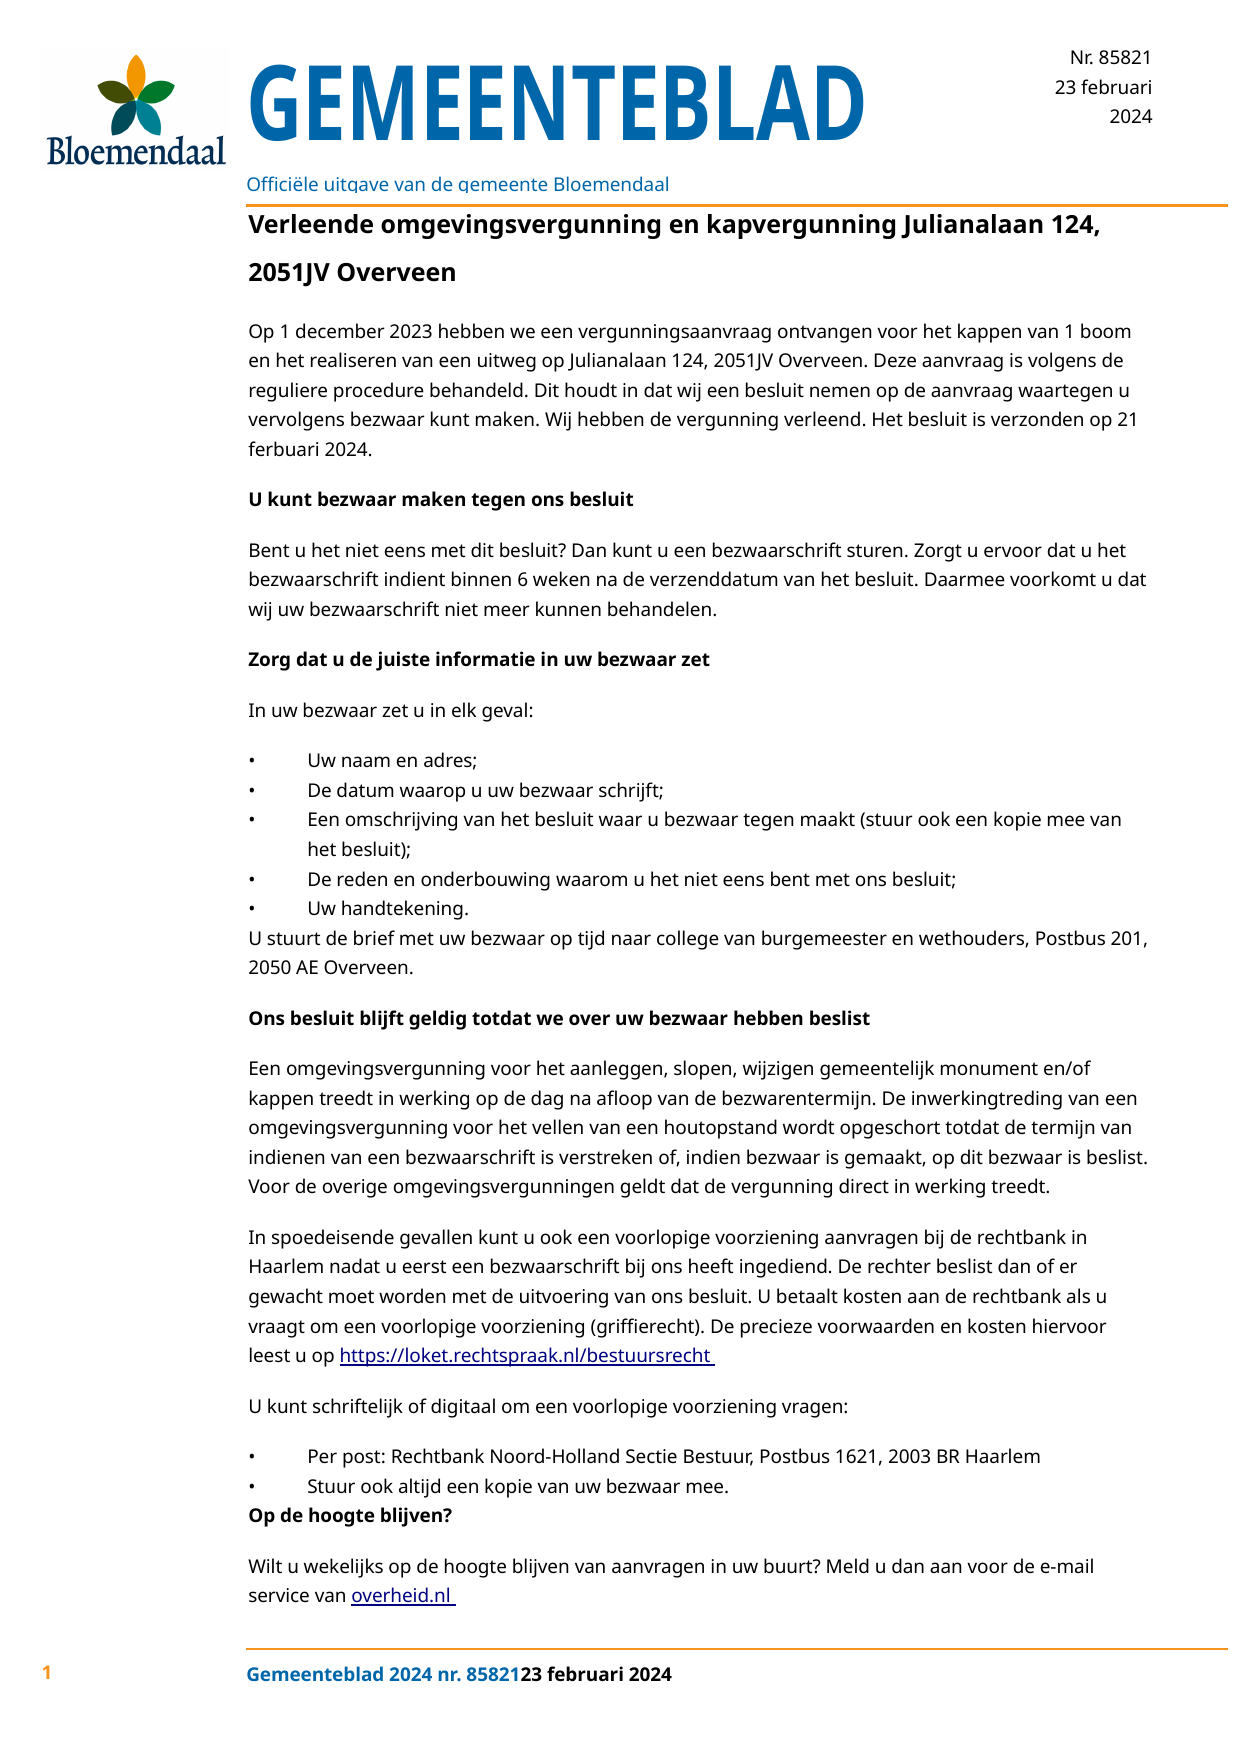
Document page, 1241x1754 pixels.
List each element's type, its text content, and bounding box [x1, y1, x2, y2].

text Op 1 december 2023 hebben we een vergunningsaanvraag ontvangen voor het kappen van 1 boom en het realiseren van een uitweg op Julianalaan 124, 2051JV Overveen. Deze aanvraag is volgens de reguliere procedure behandeld. Dit houdt in dat wij een besluit nemen op de aanvraag waartegen u vervolgens bezwaar kunt maken. Wij hebben de vergunning verleend. Het besluit is verzonden op 21 ferbuari 2024. [248, 318, 1152, 462]
list Een omschrijving van het besluit waar u bezwaar tegen maakt (stuur ook een kopie mee van het besluit); [248, 807, 1152, 862]
text U stuurt de brief met uw bezwaar op tijd naar college van burgemeester en wethouders, Postbus 201, 2050 AE Overveen. [248, 925, 1152, 980]
text U kunt schriftelijk of digitaal om een voorlopige voorziening vragen: [248, 1393, 1152, 1419]
text Ons besluit blijft geldig totdat we over uw bezwaar hebben beslist [248, 1005, 1152, 1031]
text In spoedeisende gevallen kunt u ook een voorlopige voorziening aanvragen bij de rechtbank in Haarlem nadat u eerst een bezwaarschrift bij ons heeft ingediend. De rechter beslist dan of er gewacht moet worden met de uitvoering van ons besluit. U betaalt kosten aan de rechtbank als u vraagt om een voorlopige voorziening (griffierecht). De precieze voorwaarden en kosten hiervoor leest u op https://loket.rechtspraak.nl/bestuursrecht [248, 1224, 1152, 1368]
text In uw bezwaar zet u in elk geval: [248, 697, 1152, 723]
text Zorg dat u de juiste informatie in uw bezwaar zet [248, 647, 1152, 672]
list Stuur ook altijd een kopie van uw bezwaar mee. [248, 1473, 1152, 1499]
list Per post: Rechtbank Noord-Holland Sectie Bestuur, Postbus 1621, 2003 BR Haarlem [248, 1443, 1152, 1469]
text Op de hoogte blijven? [248, 1502, 1152, 1528]
list Uw naam en adres; [248, 747, 1152, 773]
picture [41, 47, 231, 172]
list De datum waarop u uw bezwaar schrijft; [248, 777, 1152, 803]
text Een omgevingsvergunning voor het aanleggen, slopen, wijzigen gemeentelijk monument en/of kappen treedt in werking op de dag na afloop van de bezwarentermijn. De inwerkingtreding van een omgevingsvergunning voor het vellen van een houtopstand wordt opgeschort totdat de termijn van indienen van een bezwaarschrift is verstreken of, indien bezwaar is gemaakt, op dit bezwaar is beslist. Voor de overige omgevingsvergunningen geldt dat de vergunning direct in werking treedt. [248, 1055, 1152, 1199]
text Wilt u wekelijks op de hoogte blijven van aanvragen in uw buurt? Meld u dan aan voor de e-mail service van overheid.nl [248, 1553, 1152, 1608]
text Verleende omgevingsvergunning en kapvergunning Julianalaan 124, 2051JV Overveen [248, 207, 1152, 288]
list De reden en onderbouwing waarom u het niet eens bent met ons besluit; [248, 866, 1152, 892]
text U kunt bezwaar maken tegen ons besluit [248, 487, 1152, 512]
text Bent u het niet eens met dit besluit? Dan kunt u een bezwaarschrift sturen. Zorgt u ervoor dat u het bezwaarschrift indient binnen 6 weken na de verzenddatum van het besluit. Daarmee voorkomt u dat wij uw bezwaarschrift niet meer kunnen behandelen. [248, 537, 1152, 622]
list Uw handtekening. [248, 895, 1152, 921]
